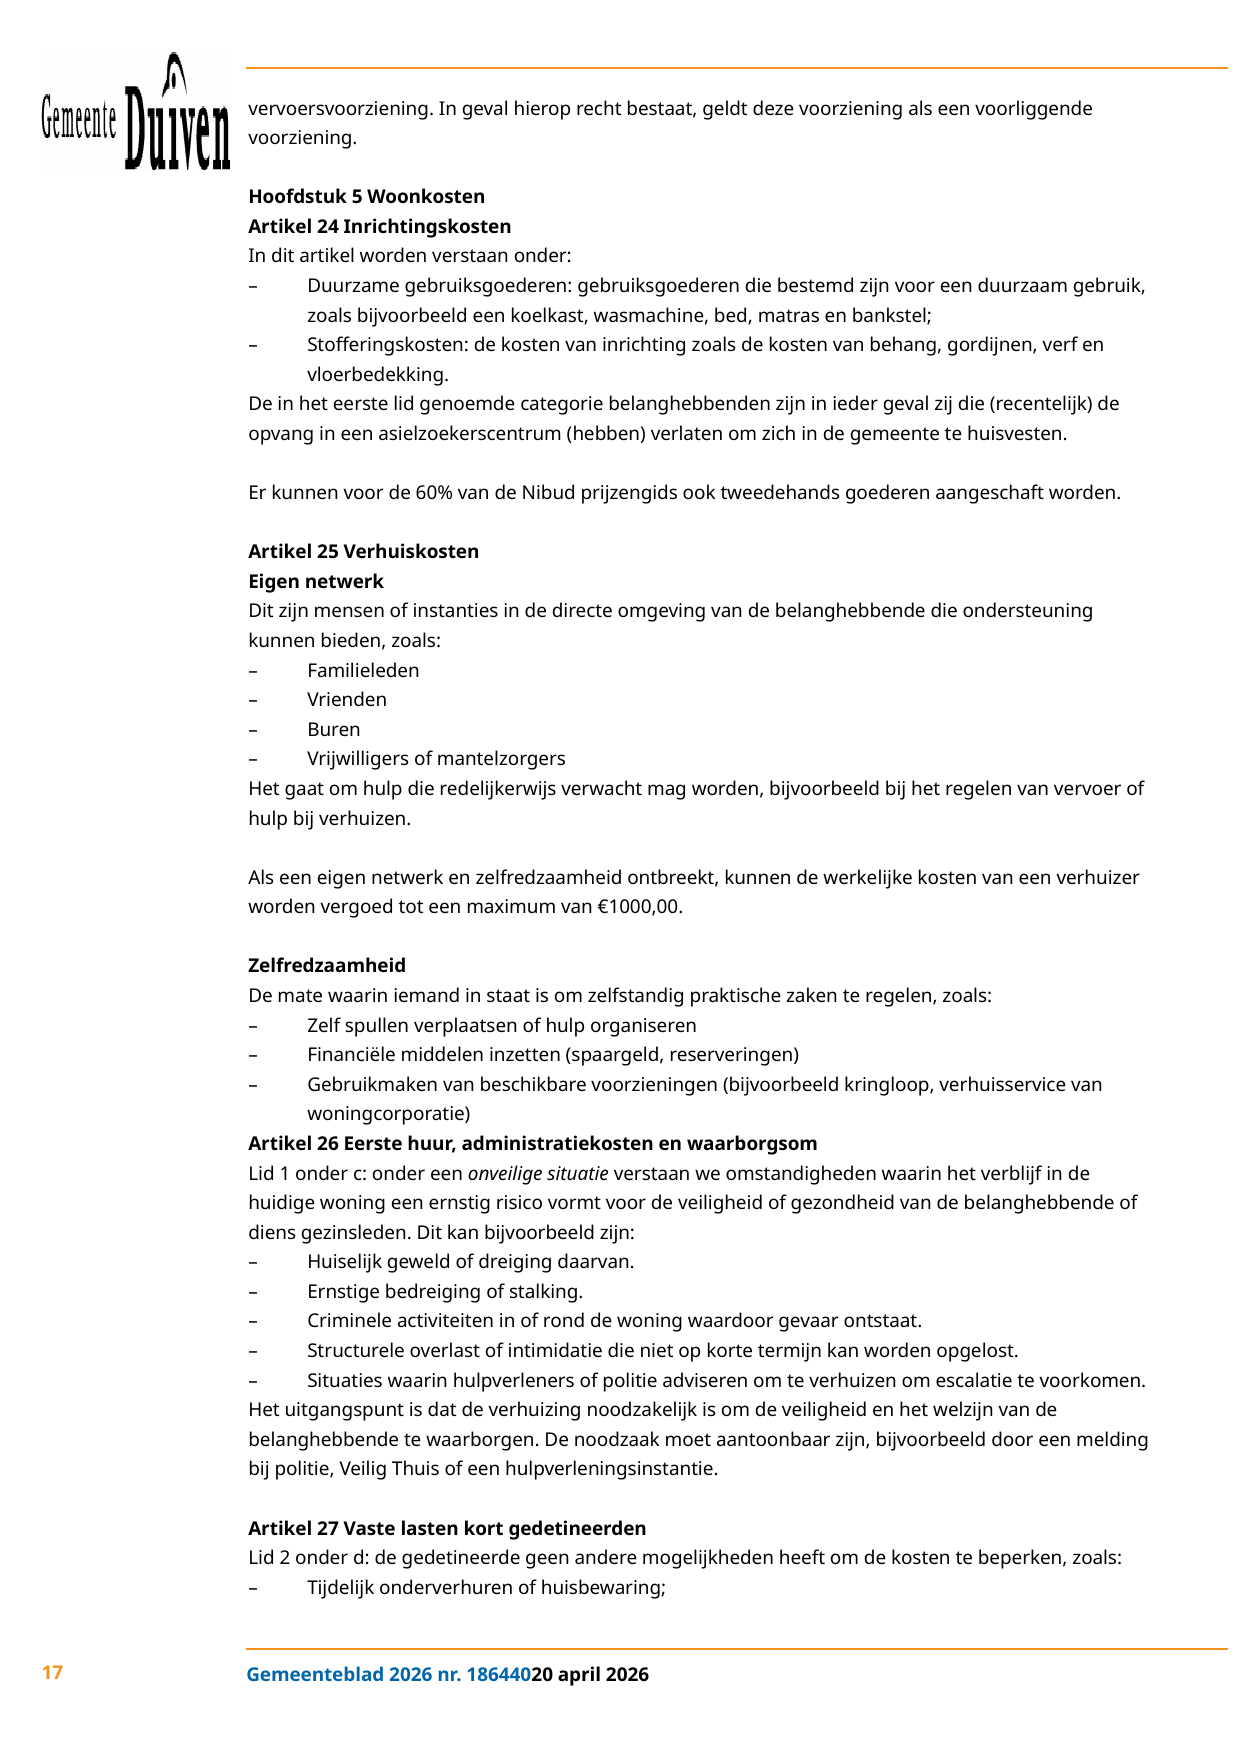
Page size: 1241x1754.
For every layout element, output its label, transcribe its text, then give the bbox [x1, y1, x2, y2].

text Lid 1 onder c: onder een onveilige situatie verstaan we omstandigheden waarin het verblijf in de huidige woning een ernstig risico vormt voor de veiligheid of gezondheid van de belanghebbende of diens gezinsleden. Dit kan bijvoorbeeld zijn: [248, 1160, 1152, 1245]
list Duurzame gebruiksgoederen: gebruiksgoederen die bestemd zijn voor een duurzaam gebruik, zoals bijvoorbeeld een koelkast, wasmachine, bed, matras en bankstel; [248, 272, 1152, 328]
text Eigen netwerk [248, 568, 1152, 594]
text Als een eigen netwerk en zelfredzaamheid ontbreekt, kunnen de werkelijke kosten van een verhuizer worden vergoed tot een maximum van €1000,00. [248, 864, 1152, 919]
text In dit artikel worden verstaan onder: [248, 243, 1152, 268]
text De in het eerste lid genoemde categorie belanghebbenden zijn in ieder geval zij die (recentelijk) de opvang in een asielzoekerscentrum (hebben) verlaten om zich in de gemeente te huisvesten. [248, 391, 1152, 446]
list Zelf spullen verplaatsen of hulp organiseren [248, 1012, 1152, 1038]
list Stofferingskosten: de kosten van inrichting zoals de kosten van behang, gordijnen, verf en vloerbedekking. [248, 331, 1152, 387]
text Lid 2 onder d: de gedetineerde geen andere mogelijkheden heeft om de kosten te beperken, zoals: [248, 1544, 1152, 1570]
list Huiselijk geweld of dreiging daarvan. [248, 1248, 1152, 1274]
text Het uitgangspunt is dat de verhuizing noodzakelijk is om de veiligheid en het welzijn van de belanghebbende te waarborgen. De noodzaak moet aantoonbaar zijn, bijvoorbeeld door een melding bij politie, Veilig Thuis of een hulpverleningsinstantie. [248, 1396, 1152, 1481]
text Artikel 27 Vaste lasten kort gedetineerden [248, 1515, 1152, 1541]
list Tijdelijk onderverhuren of huisbewaring; [248, 1574, 1152, 1600]
picture [41, 47, 231, 172]
text Er kunnen voor de 60% van de Nibud prijzengids ook tweedehands goederen aangeschaft worden. [248, 479, 1152, 505]
text Het gaat om hulp die redelijkerwijs verwacht mag worden, bijvoorbeeld bij het regelen van vervoer of hulp bij verhuizen. [248, 775, 1152, 831]
list Gebruikmaken van beschikbare voorzieningen (bijvoorbeeld kringloop, verhuisservice van woningcorporatie) [248, 1071, 1152, 1126]
text Artikel 25 Verhuiskosten [248, 538, 1152, 564]
list Familieleden [248, 657, 1152, 683]
text Dit zijn mensen of instanties in de directe omgeving van de belanghebbende die ondersteuning kunnen bieden, zoals: [248, 598, 1152, 653]
list Criminele activiteiten in of rond de woning waardoor gevaar ontstaat. [248, 1308, 1152, 1333]
text Artikel 26 Eerste huur, administratiekosten en waarborgsom [248, 1130, 1152, 1156]
list Structurele overlast of intimidatie die niet op korte termijn kan worden opgelost. [248, 1337, 1152, 1363]
text vervoersvoorziening. In geval hierop recht bestaat, geldt deze voorziening als een voorliggende voorziening. [248, 95, 1152, 150]
list Ernstige bedreiging of stalking. [248, 1278, 1152, 1304]
list Financiële middelen inzetten (spaargeld, reserveringen) [248, 1041, 1152, 1067]
list Situaties waarin hulpverleners of politie adviseren om te verhuizen om escalatie te voorkomen. [248, 1367, 1152, 1393]
list Vrienden [248, 686, 1152, 712]
text Zelfredzaamheid [248, 953, 1152, 978]
list Buren [248, 716, 1152, 742]
list Vrijwilligers of mantelzorgers [248, 746, 1152, 771]
text De mate waarin iemand in staat is om zelfstandig praktische zaken te regelen, zoals: [248, 982, 1152, 1008]
text Artikel 24 Inrichtingskosten [248, 213, 1152, 239]
text Hoofdstuk 5 Woonkosten [248, 183, 1152, 209]
